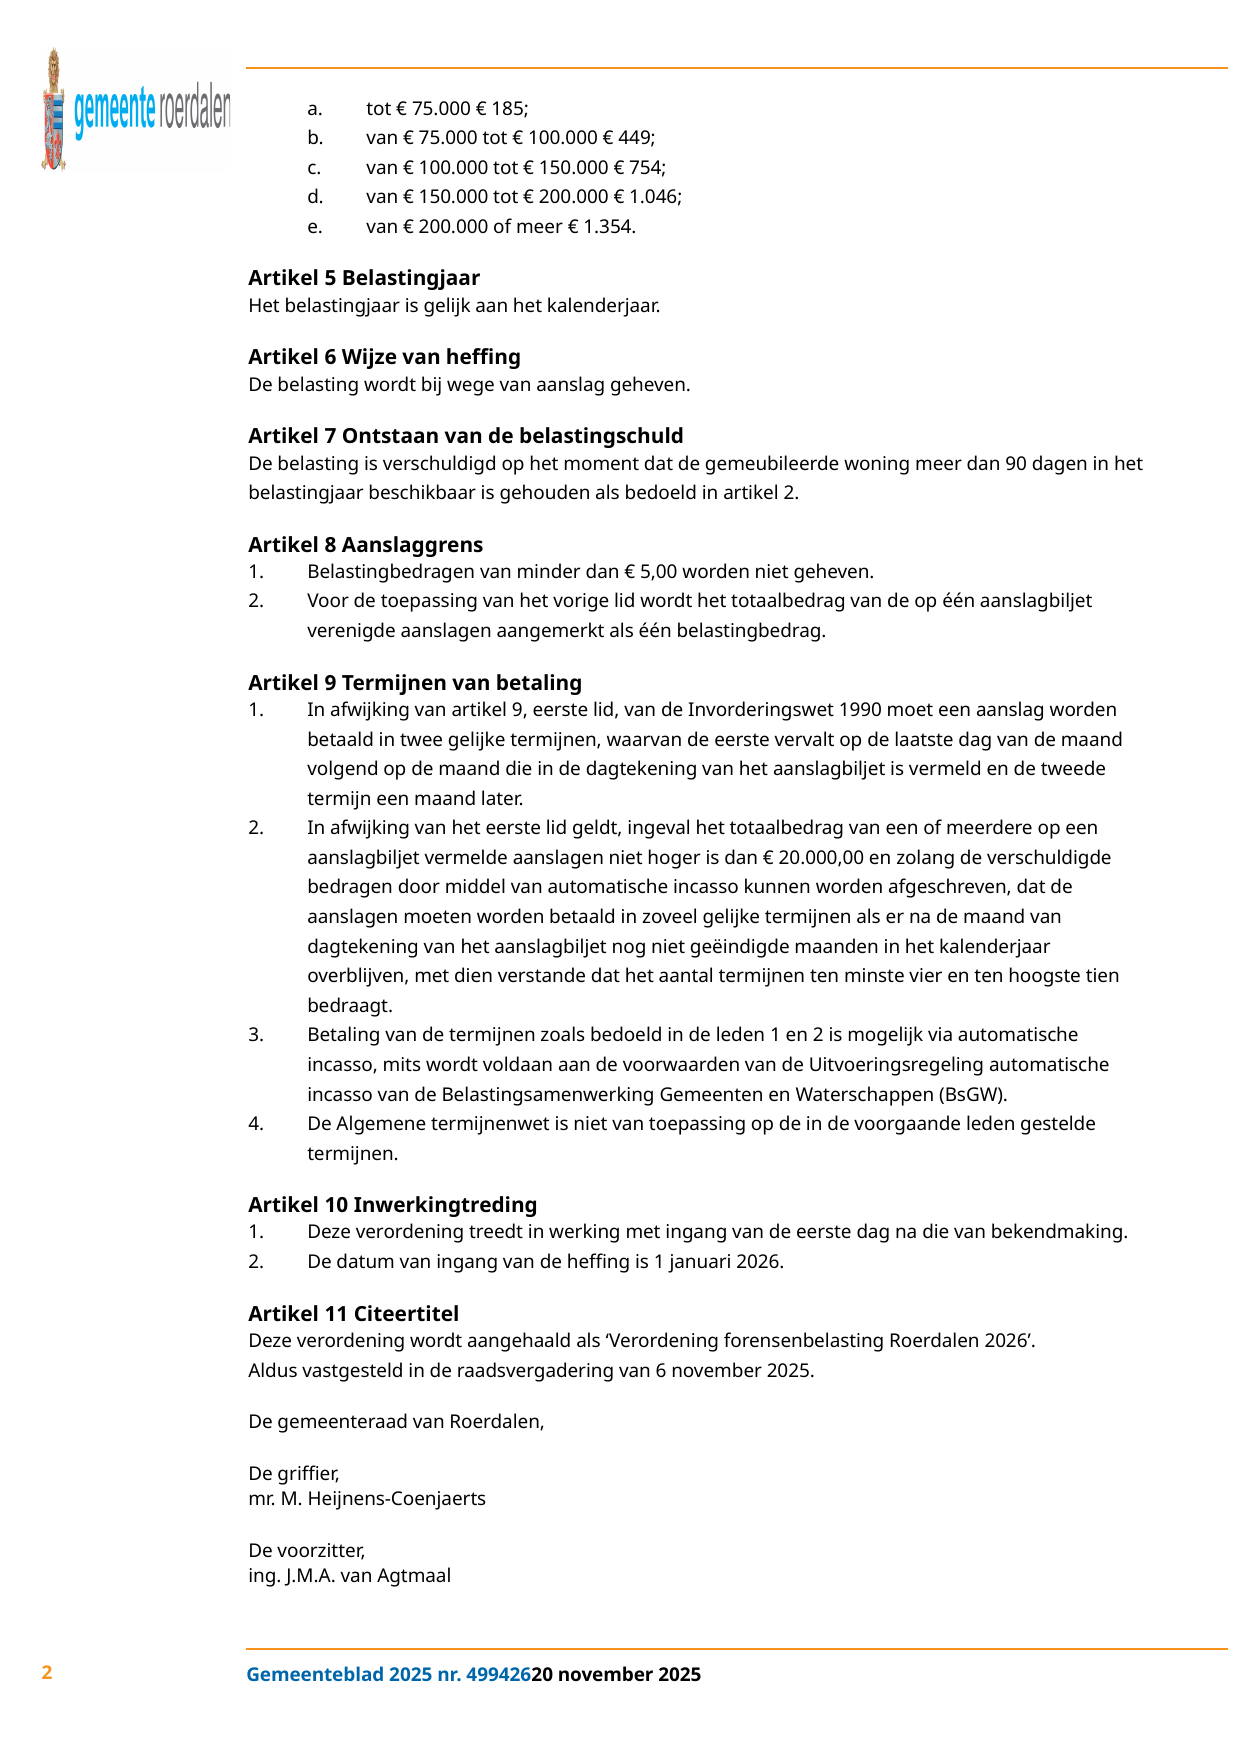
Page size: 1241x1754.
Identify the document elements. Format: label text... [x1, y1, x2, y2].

list tot € 75.000 € 185; [307, 95, 1152, 121]
list van € 150.000 tot € 200.000 € 1.046; [307, 183, 1152, 209]
list De datum van ingang van de heffing is 1 januari 2026. [248, 1248, 1152, 1274]
text ing. J.M.A. van Agtmaal [248, 1563, 1152, 1588]
list van € 75.000 tot € 100.000 € 449; [307, 124, 1152, 150]
list In afwijking van het eerste lid geldt, ingeval het totaalbedrag van een of meerdere op een aanslagbiljet vermelde aanslagen niet hoger is dan € 20.000,00 en zolang de verschuldigde bedragen door middel van automatische incasso kunnen worden afgeschreven, dat de aanslagen moeten worden betaald in zoveel gelijke termijnen als er na de maand van dagtekening van het aanslagbiljet nog niet geëindigde maanden in het kalenderjaar overblijven, met dien verstande dat het aantal termijnen ten minste vier en ten hoogste tien bedraagt. [248, 814, 1152, 1018]
text Deze verordening wordt aangehaald als ‘Verordening forensenbelasting Roerdalen 2026’. [248, 1327, 1152, 1353]
text Artikel 11 Citeertitel [248, 1299, 1152, 1327]
text De gemeenteraad van Roerdalen, [248, 1408, 1152, 1434]
list van € 200.000 of meer € 1.354. [307, 213, 1152, 239]
list van € 100.000 tot € 150.000 € 754; [307, 154, 1152, 180]
text De voorzitter, [248, 1537, 1152, 1563]
text Artikel 8 Aanslaggrens [248, 530, 1152, 558]
text Aldus vastgesteld in de raadsvergadering van 6 november 2025. [248, 1357, 1152, 1382]
list Betaling van de termijnen zoals bedoeld in de leden 1 en 2 is mogelijk via automatische incasso, mits wordt voldaan aan de voorwaarden van de Uitvoeringsregeling automatische incasso van de Belastingsamenwerking Gemeenten en Waterschappen (BsGW). [248, 1022, 1152, 1106]
text Artikel 6 Wijze van heffing [248, 342, 1152, 371]
text mr. M. Heijnens-Coenjaerts [248, 1485, 1152, 1511]
list De Algemene termijnenwet is niet van toepassing op de in de voorgaande leden gestelde termijnen. [248, 1110, 1152, 1166]
picture [41, 47, 231, 172]
list Belastingbedragen van minder dan € 5,00 worden niet geheven. [248, 558, 1152, 584]
list Deze verordening treedt in werking met ingang van de eerste dag na die van bekendmaking. [248, 1219, 1152, 1244]
text De griffier, [248, 1460, 1152, 1485]
text Artikel 9 Termijnen van betaling [248, 668, 1152, 696]
text Artikel 10 Inwerkingtreding [248, 1190, 1152, 1219]
text De belasting is verschuldigd op het moment dat de gemeubileerde woning meer dan 90 dagen in het belastingjaar beschikbaar is gehouden als bedoeld in artikel 2. [248, 450, 1152, 505]
text De belasting wordt bij wege van aanslag geheven. [248, 371, 1152, 397]
text Artikel 7 Ontstaan van de belastingschuld [248, 421, 1152, 450]
list Voor de toepassing van het vorige lid wordt het totaalbedrag van de op één aanslagbiljet verenigde aanslagen aangemerkt als één belastingbedrag. [248, 588, 1152, 643]
text Artikel 5 Belastingjaar [248, 263, 1152, 292]
text Het belastingjaar is gelijk aan het kalenderjaar. [248, 292, 1152, 318]
list In afwijking van artikel 9, eerste lid, van de Invorderingswet 1990 moet een aanslag worden betaald in twee gelijke termijnen, waarvan de eerste vervalt op de laatste dag van de maand volgend op de maand die in de dagtekening van het aanslagbiljet is vermeld en de tweede termijn een maand later. [248, 696, 1152, 811]
